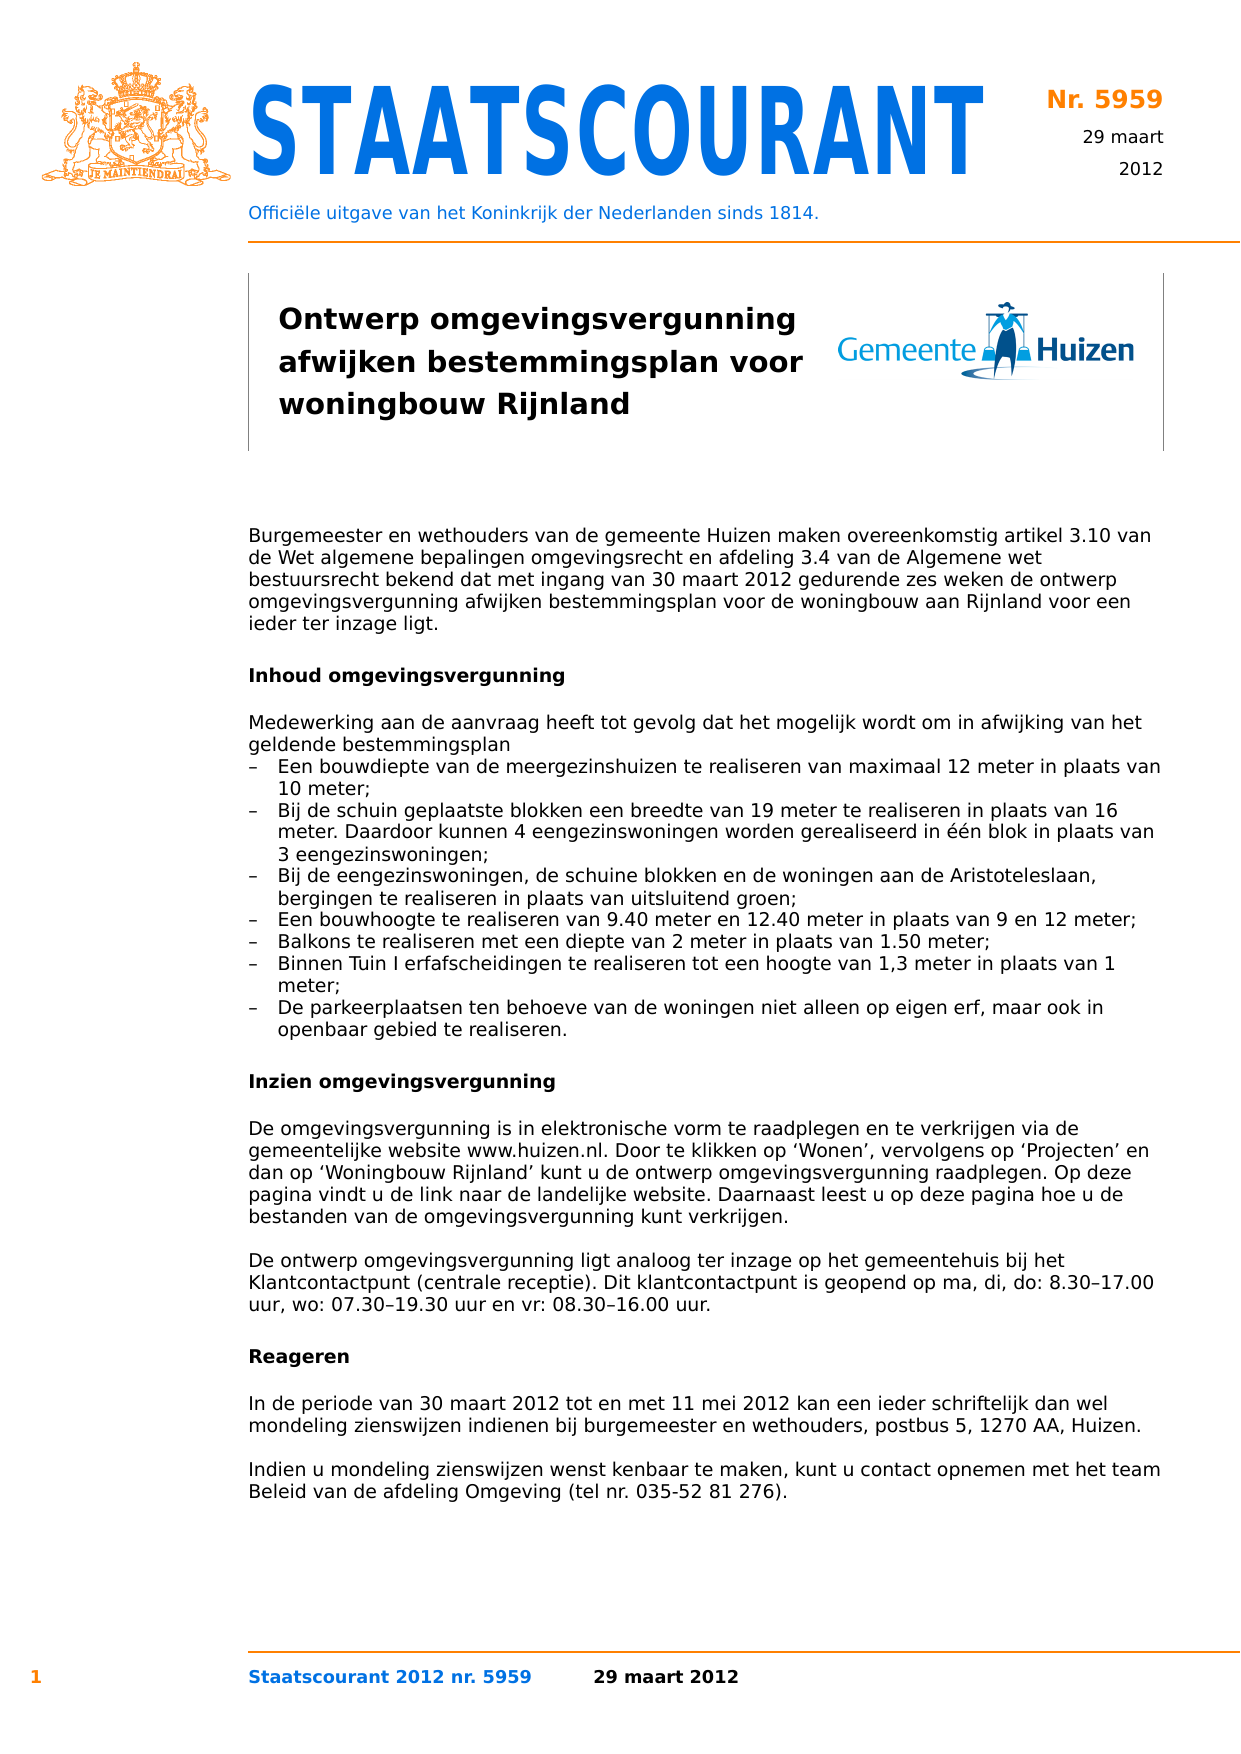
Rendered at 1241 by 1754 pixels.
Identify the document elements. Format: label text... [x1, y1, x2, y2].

text Burgemeester en wethouders van de gemeente Huizen maken overeenkomstig artikel 3.10 van de Wet algemene bepalingen omgevingsrecht en afdeling 3.4 van de Algemene wet bestuursrecht bekend dat met ingang van 30 maart 2012 gedurende zes weken de ontwerp omgevingsvergunning afwijken bestemmingsplan voor de woningbouw aan Rijnland voor een ieder ter inzage ligt. [248, 525, 1163, 634]
text – Een bouwhoogte te realiseren van 9.40 meter en 12.40 meter in plaats van 9 en 12 meter; [248, 909, 1163, 931]
text – Binnen Tuin I erfafscheidingen te realiseren tot een hoogte van 1,3 meter in plaats van 1 meter; [248, 953, 1163, 997]
table_cell Officiële uitgave van het Koninkrijk der Nederlanden sinds 1814. [248, 203, 1240, 241]
text – Bij de eengezinswoningen, de schuine blokken en de woningen aan de Aristoteleslaan, bergingen te realiseren in plaats van uitsluitend groen; [248, 865, 1163, 909]
subtitle Ontwerp omgevingsvergunning afwijken bestemmingsplan voor woningbouw Rijnland [249, 273, 1163, 451]
table_cell 29 maart [998, 121, 1240, 153]
table_cell 2012 [998, 153, 1240, 203]
text – Balkons te realiseren met een diepte van 2 meter in plaats van 1.50 meter; [248, 931, 1163, 953]
table_header STAATSCOURANT [248, 62, 998, 203]
text De omgevingsvergunning is in elektronische vorm te raadplegen en te verkrijgen via de gemeentelijke website www.huizen.nl. Door te klikken op ‘Wonen’, vervolgens op ‘Projecten’ en dan op ‘Woningbouw Rijnland’ kunt u de ontwerp omgevingsvergunning raadplegen. Op deze pagina vindt u de link naar de landelijke website. Daarnaast leest u op deze pagina hoe u de bestanden van de omgevingsvergunning kunt verkrijgen. [248, 1118, 1163, 1228]
table_header Nr. 5959 [998, 62, 1240, 121]
picture [41, 62, 231, 186]
text – De parkeerplaatsen ten behoeve van de woningen niet alleen op eigen erf, maar ook in openbaar gebied te realiseren. [248, 997, 1163, 1041]
subtitle Inhoud omgevingsvergunning [248, 664, 1163, 687]
text In de periode van 30 maart 2012 tot en met 11 mei 2012 kan een ieder schriftelijk dan wel mondeling zienswijzen indienen bij burgemeester en wethouders, postbus 5, 1270 AA, Huizen. [248, 1393, 1163, 1437]
text – Een bouwdiepte van de meergezinshuizen te realiseren van maximaal 12 meter in plaats van 10 meter; [248, 756, 1163, 799]
table_header [25, 62, 248, 241]
subtitle Reageren [248, 1346, 1163, 1368]
text Indien u mondeling zienswijzen wenst kenbaar te maken, kunt u contact opnemen met het team Beleid van de afdeling Omgeving (tel nr. 035-52 81 276). [248, 1459, 1163, 1503]
text – Bij de schuin geplaatste blokken een breedte van 19 meter te realiseren in plaats van 16 meter. Daardoor kunnen 4 eengezinswoningen worden gerealiseerd in één blok in plaats van 3 eengezinswoningen; [248, 799, 1163, 865]
picture [838, 302, 1134, 380]
text Medewerking aan de aanvraag heeft tot gevolg dat het mogelijk wordt om in afwijking van het geldende bestemmingsplan [248, 712, 1163, 756]
subtitle Inzien omgevingsvergunning [248, 1071, 1163, 1093]
text De ontwerp omgevingsvergunning ligt analoog ter inzage op het gemeentehuis bij het Klantcontactpunt (centrale receptie). Dit klantcontactpunt is geopend op ma, di, do: 8.30–17.00 uur, wo: 07.30–19.30 uur en vr: 08.30–16.00 uur. [248, 1250, 1163, 1316]
